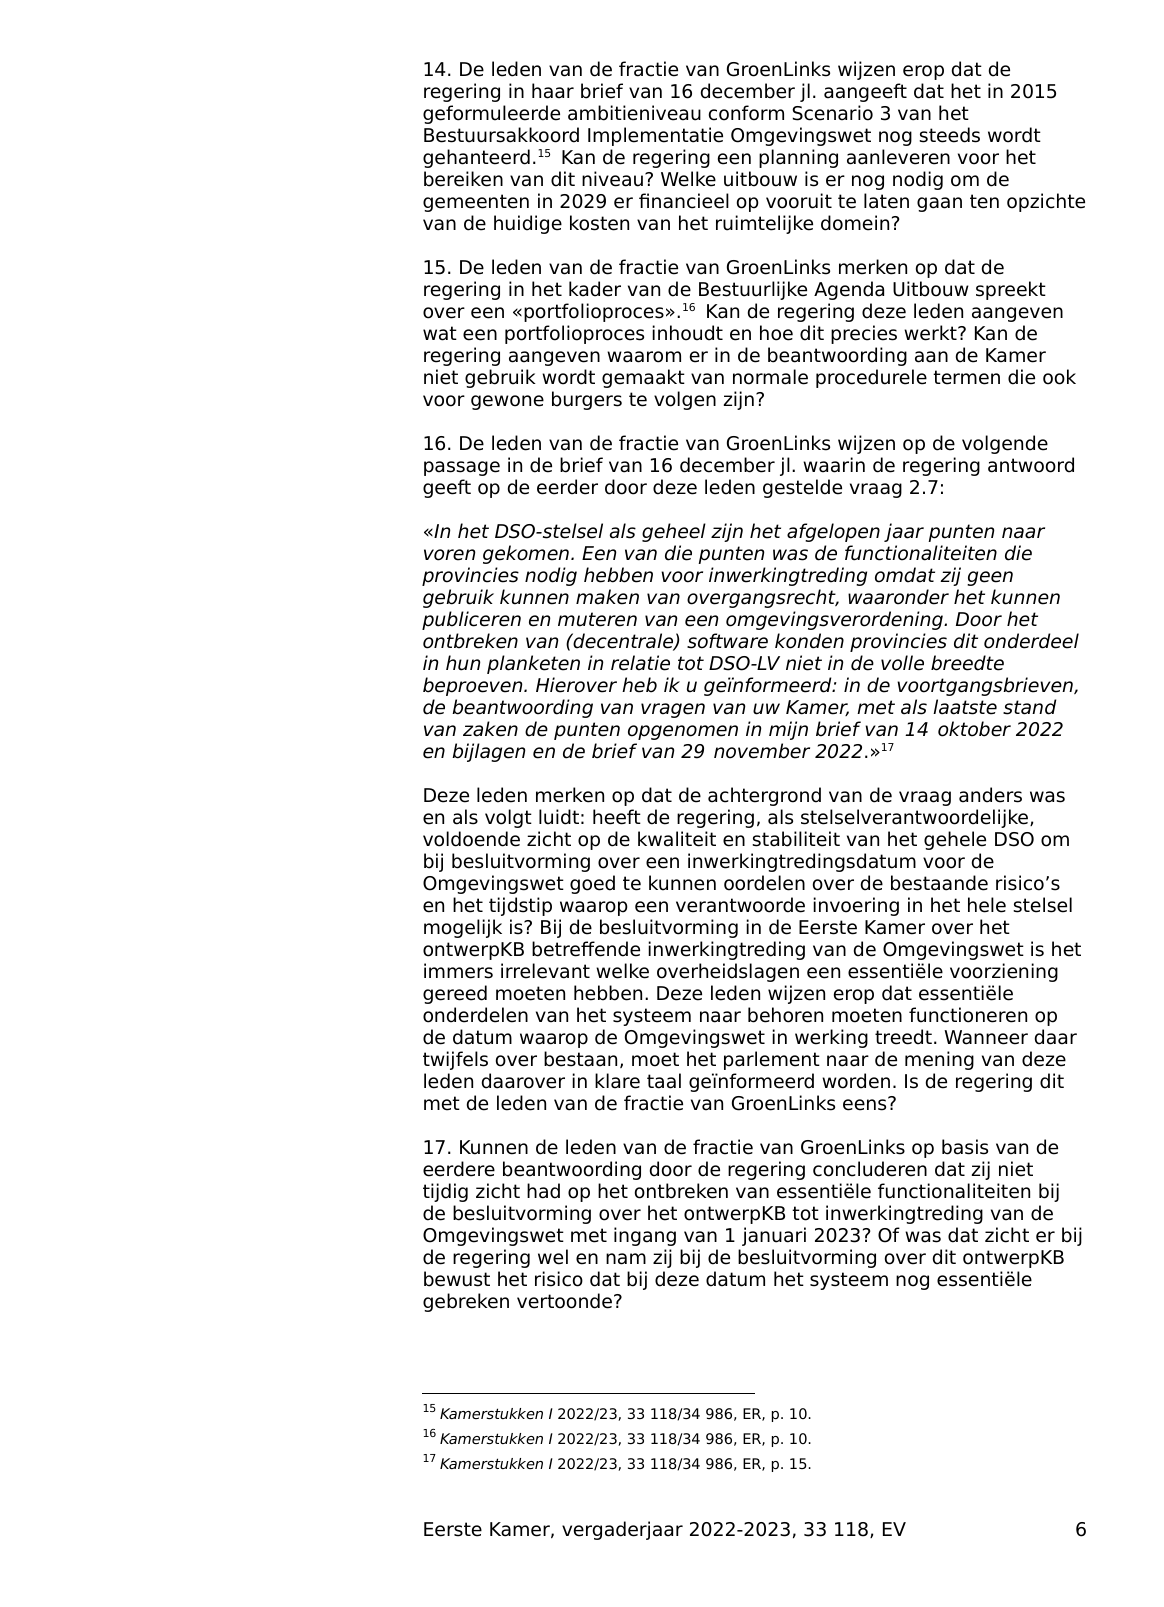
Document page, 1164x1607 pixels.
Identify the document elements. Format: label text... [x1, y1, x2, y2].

text Deze leden merken op dat de achtergrond van de vraag anders was en als volgt luidt: heeft de regering, als stelselverantwoordelijke, voldoende zicht op de kwaliteit en stabiliteit van het gehele DSO om bij besluitvorming over een inwerkingtredingsdatum voor de Omgevingswet goed te kunnen oordelen over de bestaande risico’s en het tijdstip waarop een verantwoorde invoering in het hele stelsel mogelijk is? Bij de besluitvorming in de Eerste Kamer over het ontwerpKB betreffende inwerkingtreding van de Omgevingswet is het immers irrelevant welke overheidslagen een essentiële voorziening gereed moeten hebben. Deze leden wijzen erop dat essentiële onderdelen van het systeem naar behoren moeten functioneren op de datum waarop de Omgevingswet in werking treedt. Wanneer daar twijfels over bestaan, moet het parlement naar de mening van deze leden daarover in klare taal geïnformeerd worden. Is de regering dit met de leden van de fractie van GroenLinks eens? [422, 785, 1087, 1115]
text «In het DSO-stelsel als geheel zijn het afgelopen jaar punten naar voren gekomen. Een van die punten was de functionaliteiten die provincies nodig hebben voor inwerkingtreding omdat zij geen gebruik kunnen maken van overgangsrecht, waaronder het kunnen publiceren en muteren van een omgevingsverordening. Door het ontbreken van (decentrale) software konden provincies dit onderdeel in hun planketen in relatie tot DSO-LV niet in de volle breedte beproeven. Hierover heb ik u geïnformeerd: in de voortgangsbrieven, de beantwoording van vragen van uw Kamer, met als laatste stand van zaken de punten opgenomen in mijn brief van 14 oktober 2022 en bijlagen en de brief van 29 november 2022.» [422, 521, 1087, 763]
text Kamerstukken I 2022/23, 33 118/34 986, ER, p. 15. [422, 1452, 1087, 1474]
text 17. Kunnen de leden van de fractie van GroenLinks op basis van de eerdere beantwoording door de regering concluderen dat zij niet tijdig zicht had op het ontbreken van essentiële functionaliteiten bij de besluitvorming over het ontwerpKB tot inwerkingtreding van de Omgevingswet met ingang van 1 januari 2023? Of was dat zicht er bij de regering wel en nam zij bij de besluitvorming over dit ontwerpKB bewust het risico dat bij deze datum het systeem nog essentiële gebreken vertoonde? [422, 1137, 1087, 1313]
text 14. De leden van de fractie van GroenLinks wijzen erop dat de regering in haar brief van 16 december jl. aangeeft dat het in 2015 geformuleerde ambitieniveau conform Scenario 3 van het Bestuursakkoord Implementatie Omgevingswet nog steeds wordt gehanteerd. Kan de regering een planning aanleveren voor het bereiken van dit niveau? Welke uitbouw is er nog nodig om de gemeenten in 2029 er financieel op vooruit te laten gaan ten opzichte van de huidige kosten van het ruimtelijke domein? [422, 59, 1087, 235]
text 16. De leden van de fractie van GroenLinks wijzen op de volgende passage in de brief van 16 december jl. waarin de regering antwoord geeft op de eerder door deze leden gestelde vraag 2.7: [422, 433, 1087, 499]
text Kamerstukken I 2022/23, 33 118/34 986, ER, p. 10. [422, 1402, 1087, 1424]
text 15. De leden van de fractie van GroenLinks merken op dat de regering in het kader van de Bestuurlijke Agenda Uitbouw spreekt over een «portfolioproces». Kan de regering deze leden aangeven wat een portfolioproces inhoudt en hoe dit precies werkt? Kan de regering aangeven waarom er in de beantwoording aan de Kamer niet gebruik wordt gemaakt van normale procedurele termen die ook voor gewone burgers te volgen zijn? [422, 257, 1087, 411]
text Kamerstukken I 2022/23, 33 118/34 986, ER, p. 10. [422, 1427, 1087, 1449]
